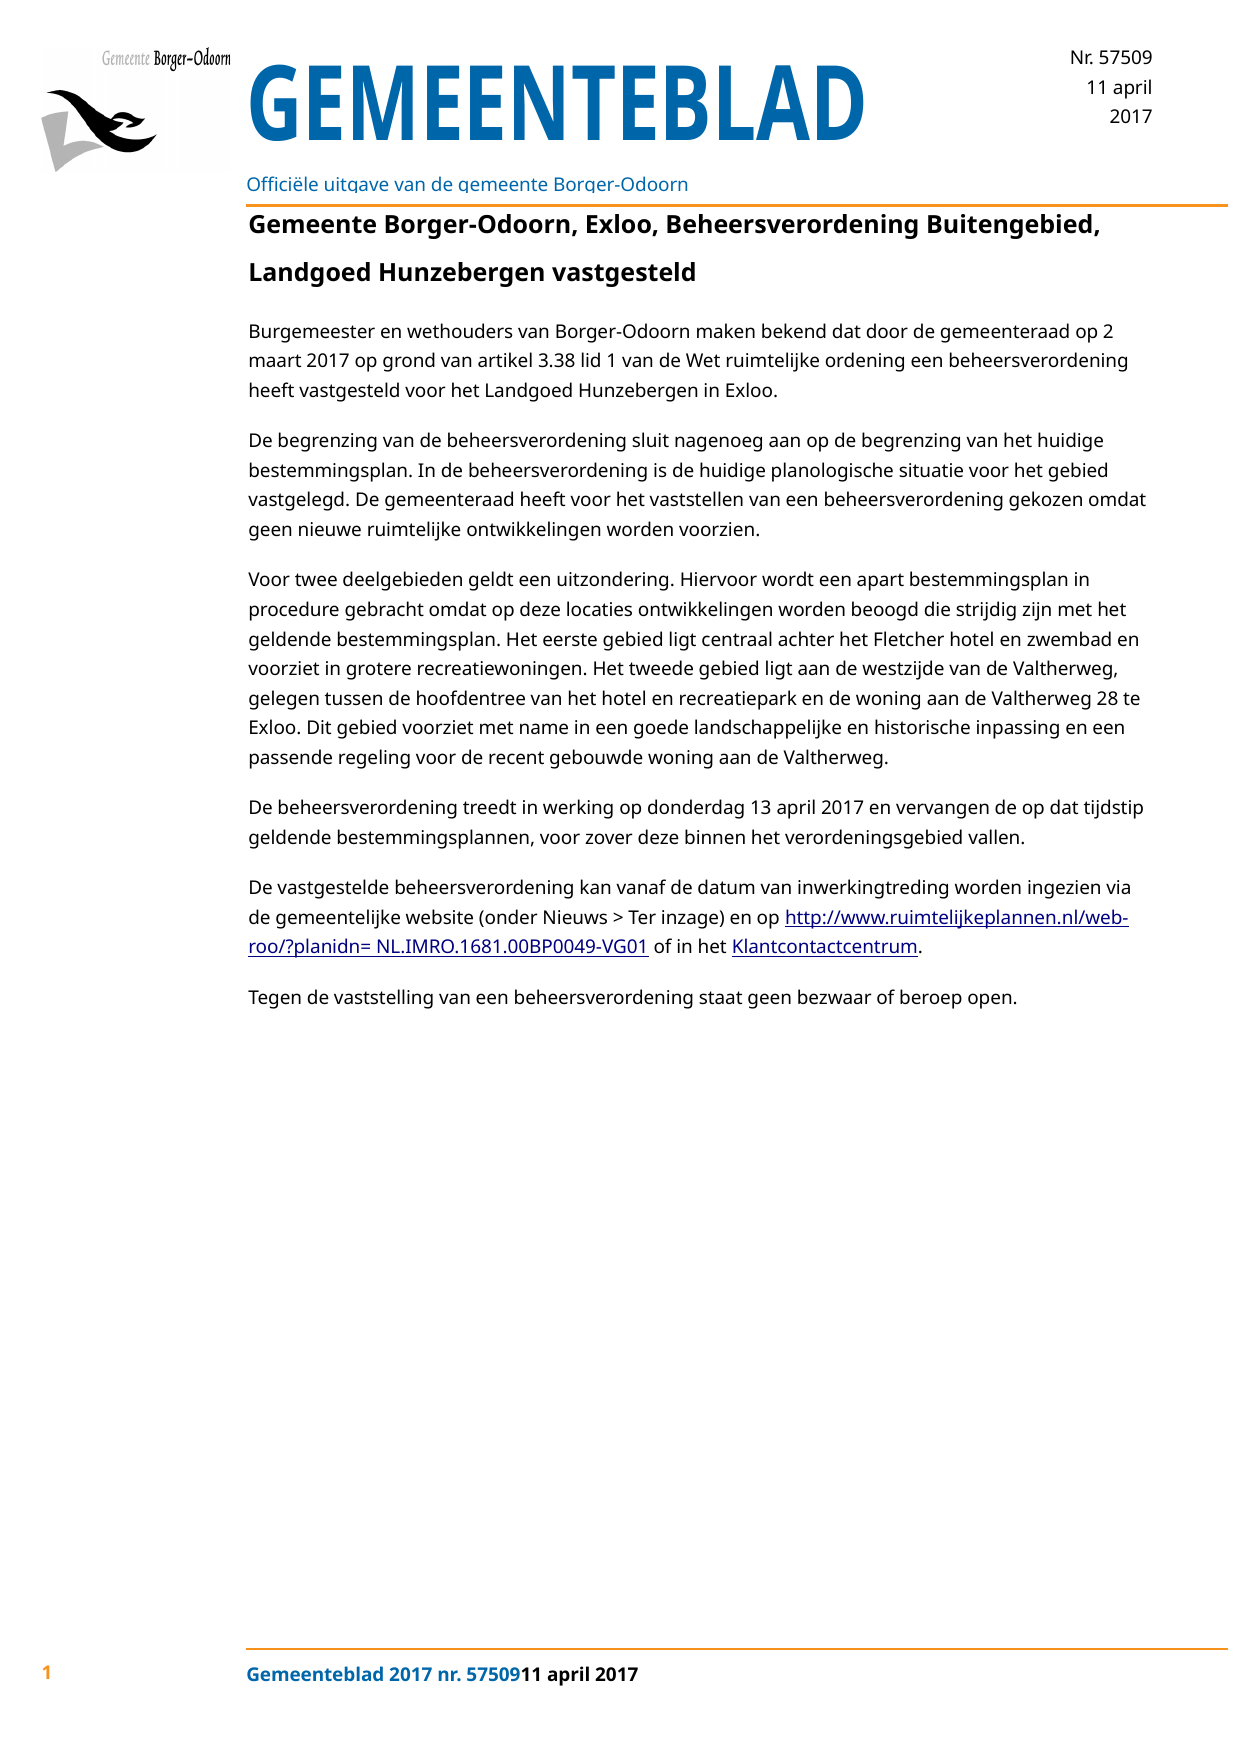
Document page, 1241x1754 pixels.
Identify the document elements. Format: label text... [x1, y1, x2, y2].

text Voor twee deelgebieden geldt een uitzondering. Hiervoor wordt een apart bestemmingsplan in procedure gebracht omdat op deze locaties ontwikkelingen worden beoogd die strijdig zijn met het geldende bestemmingsplan. Het eerste gebied ligt centraal achter het Fletcher hotel en zwembad en voorziet in grotere recreatiewoningen. Het tweede gebied ligt aan de westzijde van de Valtherweg, gelegen tussen de hoofdentree van het hotel en recreatiepark en de woning aan de Valtherweg 28 te Exloo. Dit gebied voorziet met name in een goede landschappelijke en historische inpassing en een passende regeling voor de recent gebouwde woning aan de Valtherweg. [248, 567, 1152, 770]
text De beheersverordening treedt in werking op donderdag 13 april 2017 en vervangen de op dat tijdstip geldende bestemmingsplannen, voor zover deze binnen het verordeningsgebied vallen. [248, 794, 1152, 850]
text De begrenzing van de beheersverordening sluit nagenoeg aan op de begrenzing van het huidige bestemmingsplan. In de beheersverordening is de huidige planologische situatie voor het gebied vastgelegd. De gemeenteraad heeft voor het vaststellen van een beheersverordening gekozen omdat geen nieuwe ruimtelijke ontwikkelingen worden voorzien. [248, 427, 1152, 542]
text Gemeente Borger-Odoorn, Exloo, Beheersverordening Buitengebied, Landgoed Hunzebergen vastgesteld [248, 207, 1152, 288]
picture [41, 47, 231, 172]
text De vastgestelde beheersverordening kan vanaf de datum van inwerkingtreding worden ingezien via de gemeentelijke website (onder Nieuws > Ter inzage) en op http://www.ruimtelijkeplannen.nl/web-roo/?planidn= NL.IMRO.1681.00BP0049-VG01 of in het Klantcontactcentrum. [248, 874, 1152, 959]
text Tegen de vaststelling van een beheersverordening staat geen bezwaar of beroep open. [248, 984, 1152, 1010]
text Burgemeester en wethouders van Borger-Odoorn maken bekend dat door de gemeenteraad op 2 maart 2017 op grond van artikel 3.38 lid 1 van de Wet ruimtelijke ordening een beheersverordening heeft vastgesteld voor het Landgoed Hunzebergen in Exloo. [248, 318, 1152, 403]
